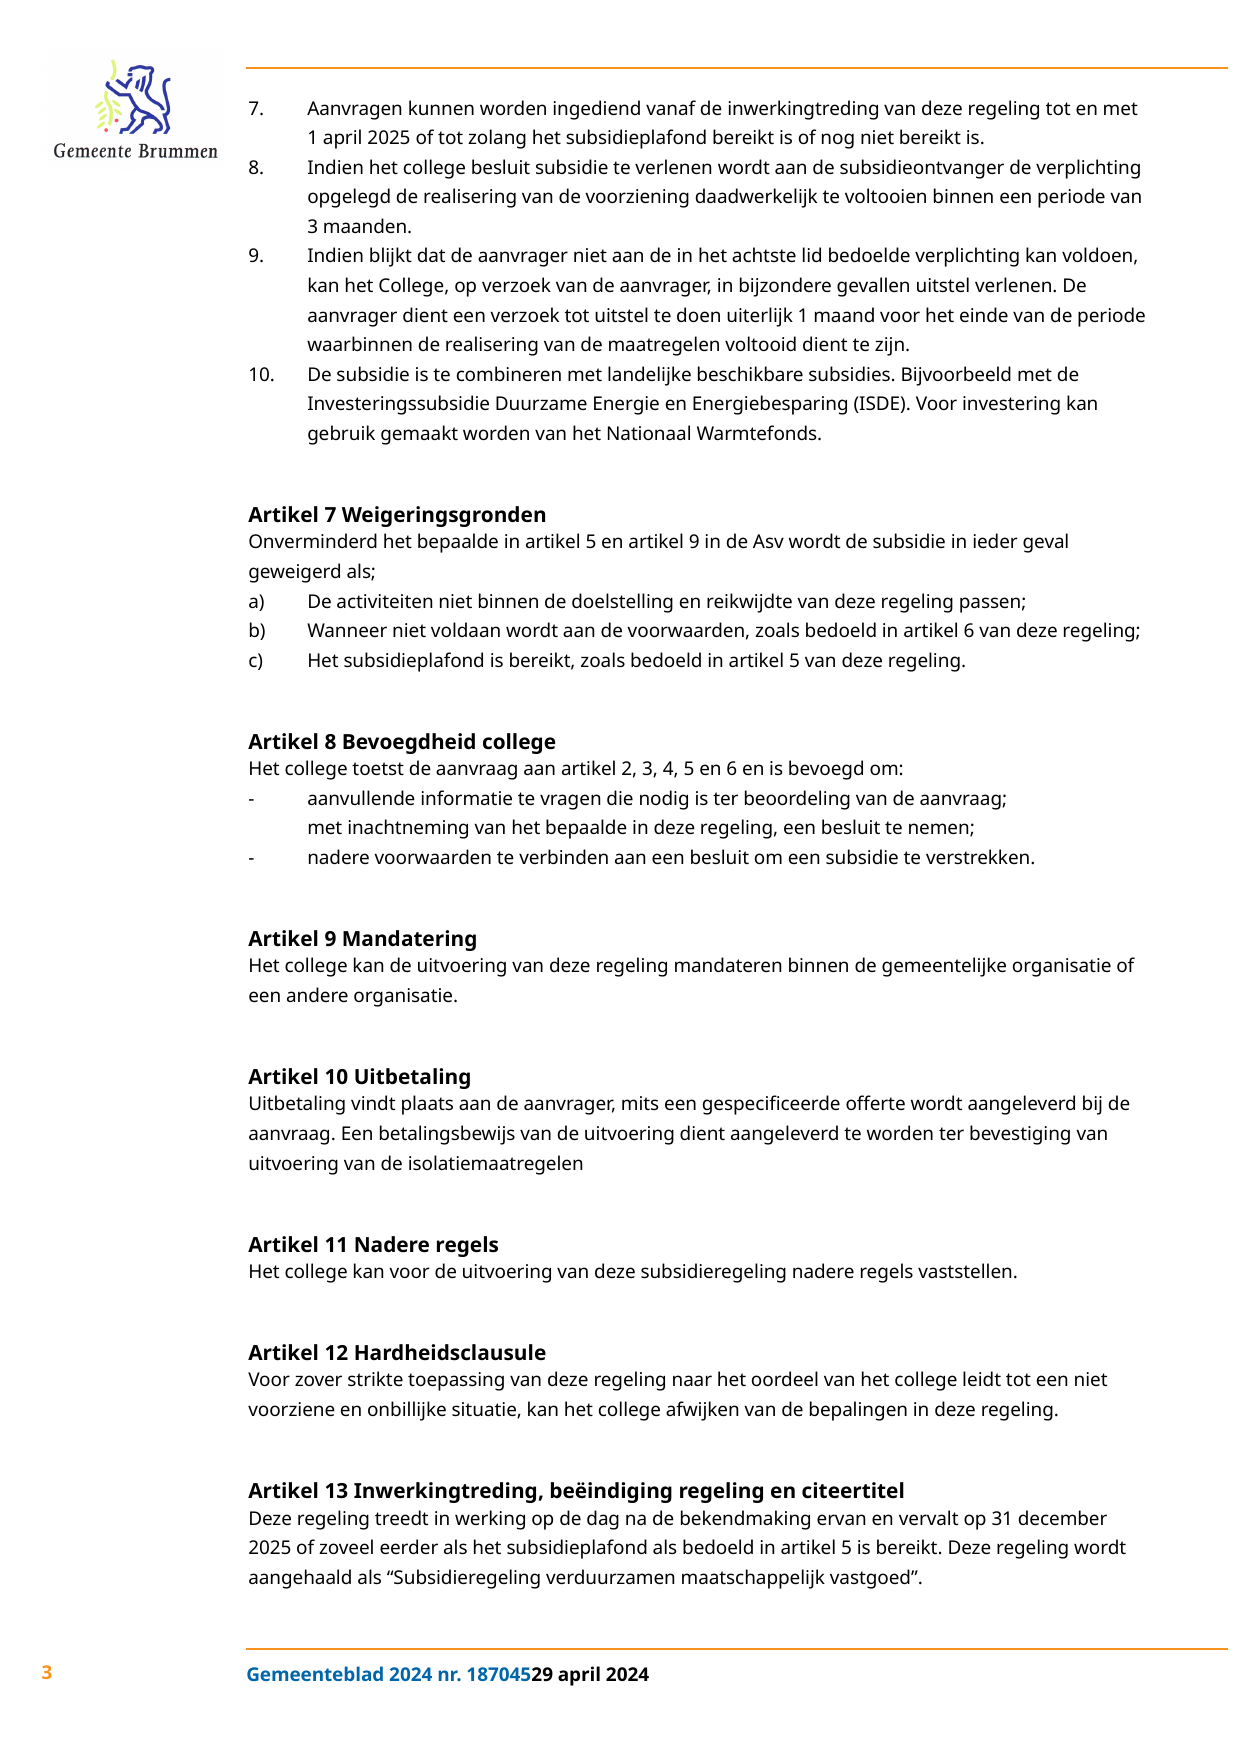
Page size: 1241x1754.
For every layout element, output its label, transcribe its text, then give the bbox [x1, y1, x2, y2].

text Artikel 7 Weigeringsgronden [248, 500, 1152, 529]
list De activiteiten niet binnen de doelstelling en reikwijdte van deze regeling passen; [248, 588, 1152, 613]
text Artikel 10 Uitbetaling [248, 1062, 1152, 1091]
text Het college toetst de aanvraag aan artikel 2, 3, 4, 5 en 6 en is bevoegd om: [248, 755, 1152, 781]
list Indien blijkt dat de aanvrager niet aan de in het achtste lid bedoelde verplichting kan voldoen, kan het College, op verzoek van de aanvrager, in bijzondere gevallen uitstel verlenen. De aanvrager dient een verzoek tot uitstel te doen uiterlijk 1 maand voor het einde van de periode waarbinnen de realisering van de maatregelen voltooid dient te zijn. [248, 243, 1152, 357]
text Artikel 12 Hardheidsclausule [248, 1338, 1152, 1367]
text Het college kan voor de uitvoering van deze subsidieregeling nadere regels vaststellen. [248, 1258, 1152, 1284]
text Deze regeling treedt in werking op de dag na de bekendmaking ervan en vervalt op 31 december 2025 of zoveel eerder als het subsidieplafond als bedoeld in artikel 5 is bereikt. Deze regeling wordt aangehaald als “Subsidieregeling verduurzamen maatschappelijk vastgoed”. [248, 1505, 1152, 1589]
text Artikel 8 Bevoegdheid college [248, 727, 1152, 755]
list Het subsidieplafond is bereikt, zoals bedoeld in artikel 5 van deze regeling. [248, 647, 1152, 673]
list Aanvragen kunnen worden ingediend vanaf de inwerkingtreding van deze regeling tot en met 1 april 2025 of tot zolang het subsidieplafond bereikt is of nog niet bereikt is. [248, 95, 1152, 150]
text Het college kan de uitvoering van deze regeling mandateren binnen de gemeentelijke organisatie of een andere organisatie. [248, 953, 1152, 1008]
text Artikel 11 Nadere regels [248, 1230, 1152, 1258]
list aanvullende informatie te vragen die nodig is ter beoordeling van de aanvraag; [248, 785, 1152, 811]
list Indien het college besluit subsidie te verlenen wordt aan de subsidieontvanger de verplichting opgelegd de realisering van de voorziening daadwerkelijk te voltooien binnen een periode van 3 maanden. [248, 154, 1152, 239]
text Artikel 9 Mandatering [248, 924, 1152, 953]
picture [41, 47, 231, 172]
text Voor zover strikte toepassing van deze regeling naar het oordeel van het college leidt tot een niet voorziene en onbillijke situatie, kan het college afwijken van de bepalingen in deze regeling. [248, 1367, 1152, 1422]
list met inachtneming van het bepaalde in deze regeling, een besluit te nemen; [248, 814, 1152, 840]
text Artikel 13 Inwerkingtreding, beëindiging regeling en citeertitel [248, 1476, 1152, 1505]
list Wanneer niet voldaan wordt aan de voorwaarden, zoals bedoeld in artikel 6 van deze regeling; [248, 617, 1152, 643]
text Onverminderd het bepaalde in artikel 5 en artikel 9 in de Asv wordt de subsidie in ieder geval geweigerd als; [248, 529, 1152, 584]
list nadere voorwaarden te verbinden aan een besluit om een subsidie te verstrekken. [248, 844, 1152, 870]
text Uitbetaling vindt plaats aan de aanvrager, mits een gespecificeerde offerte wordt aangeleverd bij de aanvraag. Een betalingsbewijs van de uitvoering dient aangeleverd te worden ter bevestiging van uitvoering van de isolatiemaatregelen [248, 1091, 1152, 1176]
list De subsidie is te combineren met landelijke beschikbare subsidies. Bijvoorbeeld met de Investeringssubsidie Duurzame Energie en Energiebesparing (ISDE). Voor investering kan gebruik gemaakt worden van het Nationaal Warmtefonds. [248, 361, 1152, 446]
